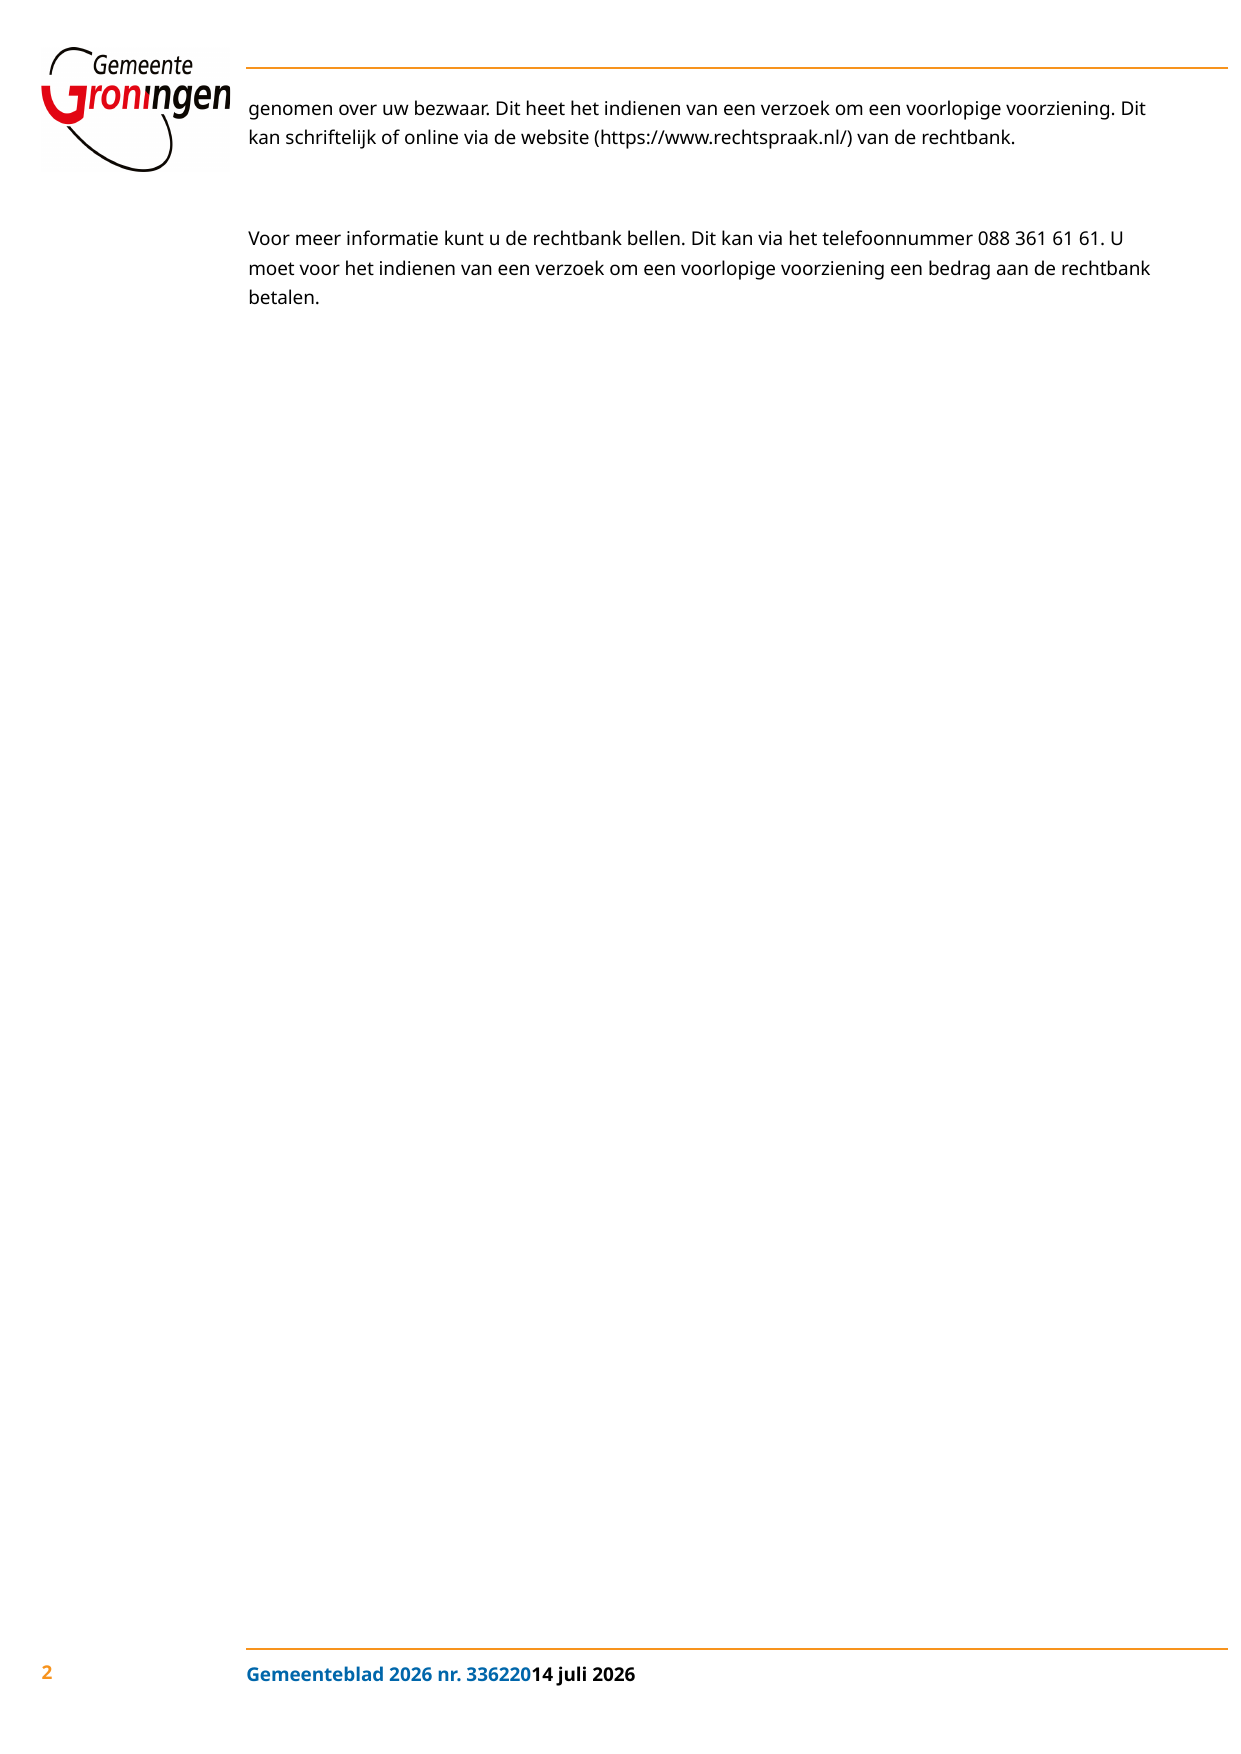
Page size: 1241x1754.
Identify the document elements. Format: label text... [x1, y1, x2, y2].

text Voor meer informatie kunt u de rechtbank bellen. Dit kan via het telefoonnummer 088 361 61 61. U moet voor het indienen van een verzoek om een voorlopige voorziening een bedrag aan de rechtbank betalen. [248, 225, 1152, 310]
picture [41, 47, 231, 172]
text genomen over uw bezwaar. Dit heet het indienen van een verzoek om een voorlopige voorziening. Dit kan schriftelijk of online via de website (https://www.rechtspraak.nl/) van de rechtbank. [248, 95, 1152, 150]
